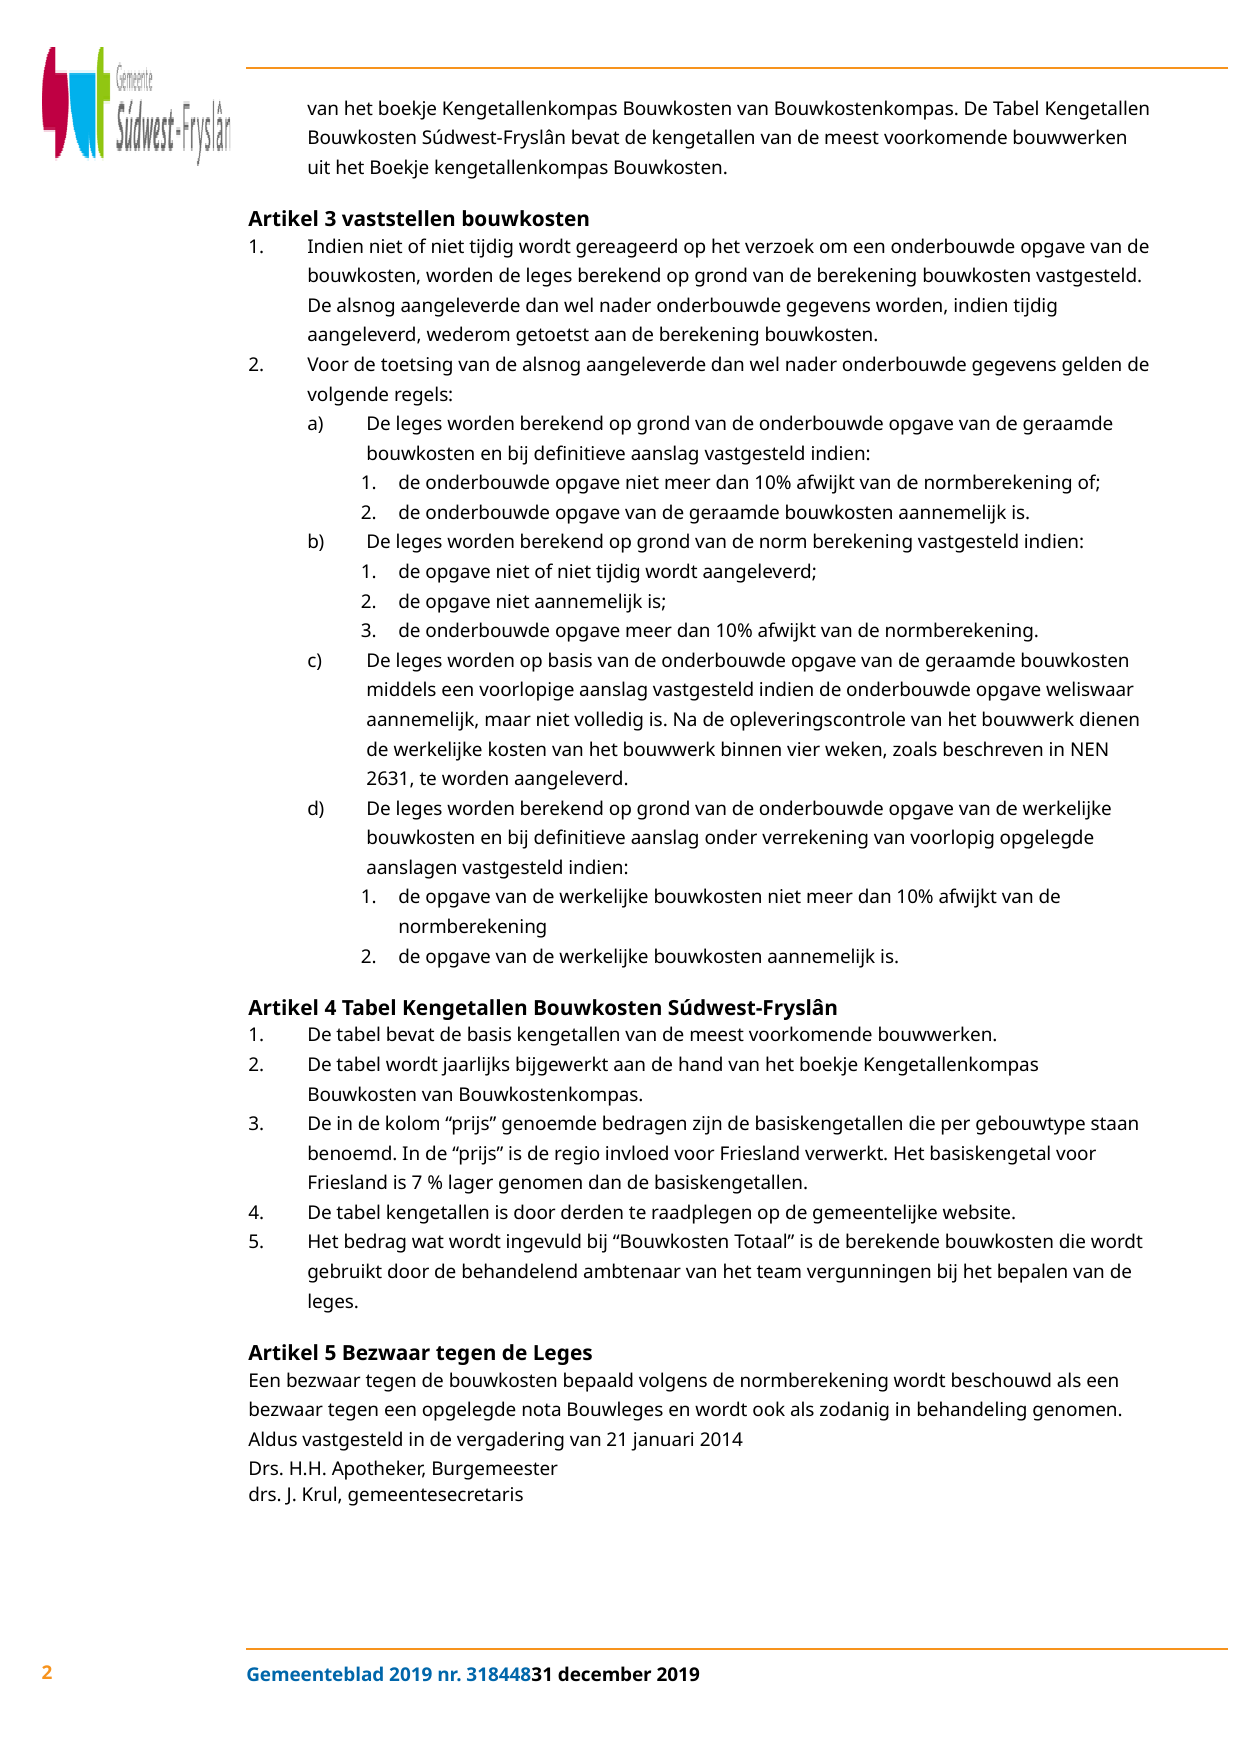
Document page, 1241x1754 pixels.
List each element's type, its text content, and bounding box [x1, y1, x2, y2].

list De tabel wordt jaarlijks bijgewerkt aan de hand van het boekje Kengetallenkompas Bouwkosten van Bouwkostenkompas. [248, 1051, 1152, 1107]
list de opgave van de werkelijke bouwkosten niet meer dan 10% afwijkt van de normberekening [361, 884, 1152, 939]
list de opgave niet of niet tijdig wordt aangeleverd; [361, 558, 1152, 584]
list De leges worden berekend op grond van de norm berekening vastgesteld indien: [307, 529, 1152, 554]
text Drs. H.H. Apotheker, Burgemeester [248, 1456, 1152, 1481]
text Artikel 4 Tabel Kengetallen Bouwkosten Súdwest-Fryslân [248, 993, 1152, 1022]
list De tabel bevat de basis kengetallen van de meest voorkomende bouwwerken. [248, 1022, 1152, 1047]
list de opgave van de werkelijke bouwkosten aannemelijk is. [361, 943, 1152, 968]
text Een bezwaar tegen de bouwkosten bepaald volgens de normberekening wordt beschouwd als een bezwaar tegen een opgelegde nota Bouwleges en wordt ook als zodanig in behandeling genomen. [248, 1367, 1152, 1422]
text Aldus vastgesteld in de vergadering van 21 januari 2014 [248, 1426, 1152, 1452]
list Voor de toetsing van de alsnog aangeleverde dan wel nader onderbouwde gegevens gelden de volgende regels: [248, 351, 1152, 406]
list de onderbouwde opgave meer dan 10% afwijkt van de normberekening. [361, 617, 1152, 643]
list van het boekje Kengetallenkompas Bouwkosten van Bouwkostenkompas. De Tabel Kengetallen Bouwkosten Súdwest-Fryslân bevat de kengetallen van de meest voorkomende bouwwerken uit het Boekje kengetallenkompas Bouwkosten. [248, 95, 1152, 180]
list De leges worden berekend op grond van de onderbouwde opgave van de geraamde bouwkosten en bij definitieve aanslag vastgesteld indien: [307, 410, 1152, 466]
text Artikel 5 Bezwaar tegen de Leges [248, 1338, 1152, 1367]
list De tabel kengetallen is door derden te raadplegen op de gemeentelijke website. [248, 1199, 1152, 1225]
text drs. J. Krul, gemeentesecretaris [248, 1481, 1152, 1507]
picture [41, 47, 231, 172]
list Indien niet of niet tijdig wordt gereageerd op het verzoek om een onderbouwde opgave van de bouwkosten, worden de leges berekend op grond van de berekening bouwkosten vastgesteld. De alsnog aangeleverde dan wel nader onderbouwde gegevens worden, indien tijdig aangeleverd, wederom getoetst aan de berekening bouwkosten. [248, 233, 1152, 347]
list de onderbouwde opgave niet meer dan 10% afwijkt van de normberekening of; [361, 469, 1152, 495]
list De in de kolom “prijs” genoemde bedragen zijn de basiskengetallen die per gebouwtype staan benoemd. In de “prijs” is de regio invloed voor Friesland verwerkt. Het basiskengetal voor Friesland is 7 % lager genomen dan de basiskengetallen. [248, 1110, 1152, 1195]
text Artikel 3 vaststellen bouwkosten [248, 204, 1152, 233]
list de opgave niet aannemelijk is; [361, 588, 1152, 613]
list Het bedrag wat wordt ingevuld bij “Bouwkosten Totaal” is de berekende bouwkosten die wordt gebruikt door de behandelend ambtenaar van het team vergunningen bij het bepalen van de leges. [248, 1229, 1152, 1314]
list De leges worden op basis van de onderbouwde opgave van de geraamde bouwkosten middels een voorlopige aanslag vastgesteld indien de onderbouwde opgave weliswaar aannemelijk, maar niet volledig is. Na de opleveringscontrole van het bouwwerk dienen de werkelijke kosten van het bouwwerk binnen vier weken, zoals beschreven in NEN 2631, te worden aangeleverd. [307, 647, 1152, 791]
list de onderbouwde opgave van de geraamde bouwkosten aannemelijk is. [361, 499, 1152, 525]
list De leges worden berekend op grond van de onderbouwde opgave van de werkelijke bouwkosten en bij definitieve aanslag onder verrekening van voorlopig opgelegde aanslagen vastgesteld indien: [307, 795, 1152, 880]
